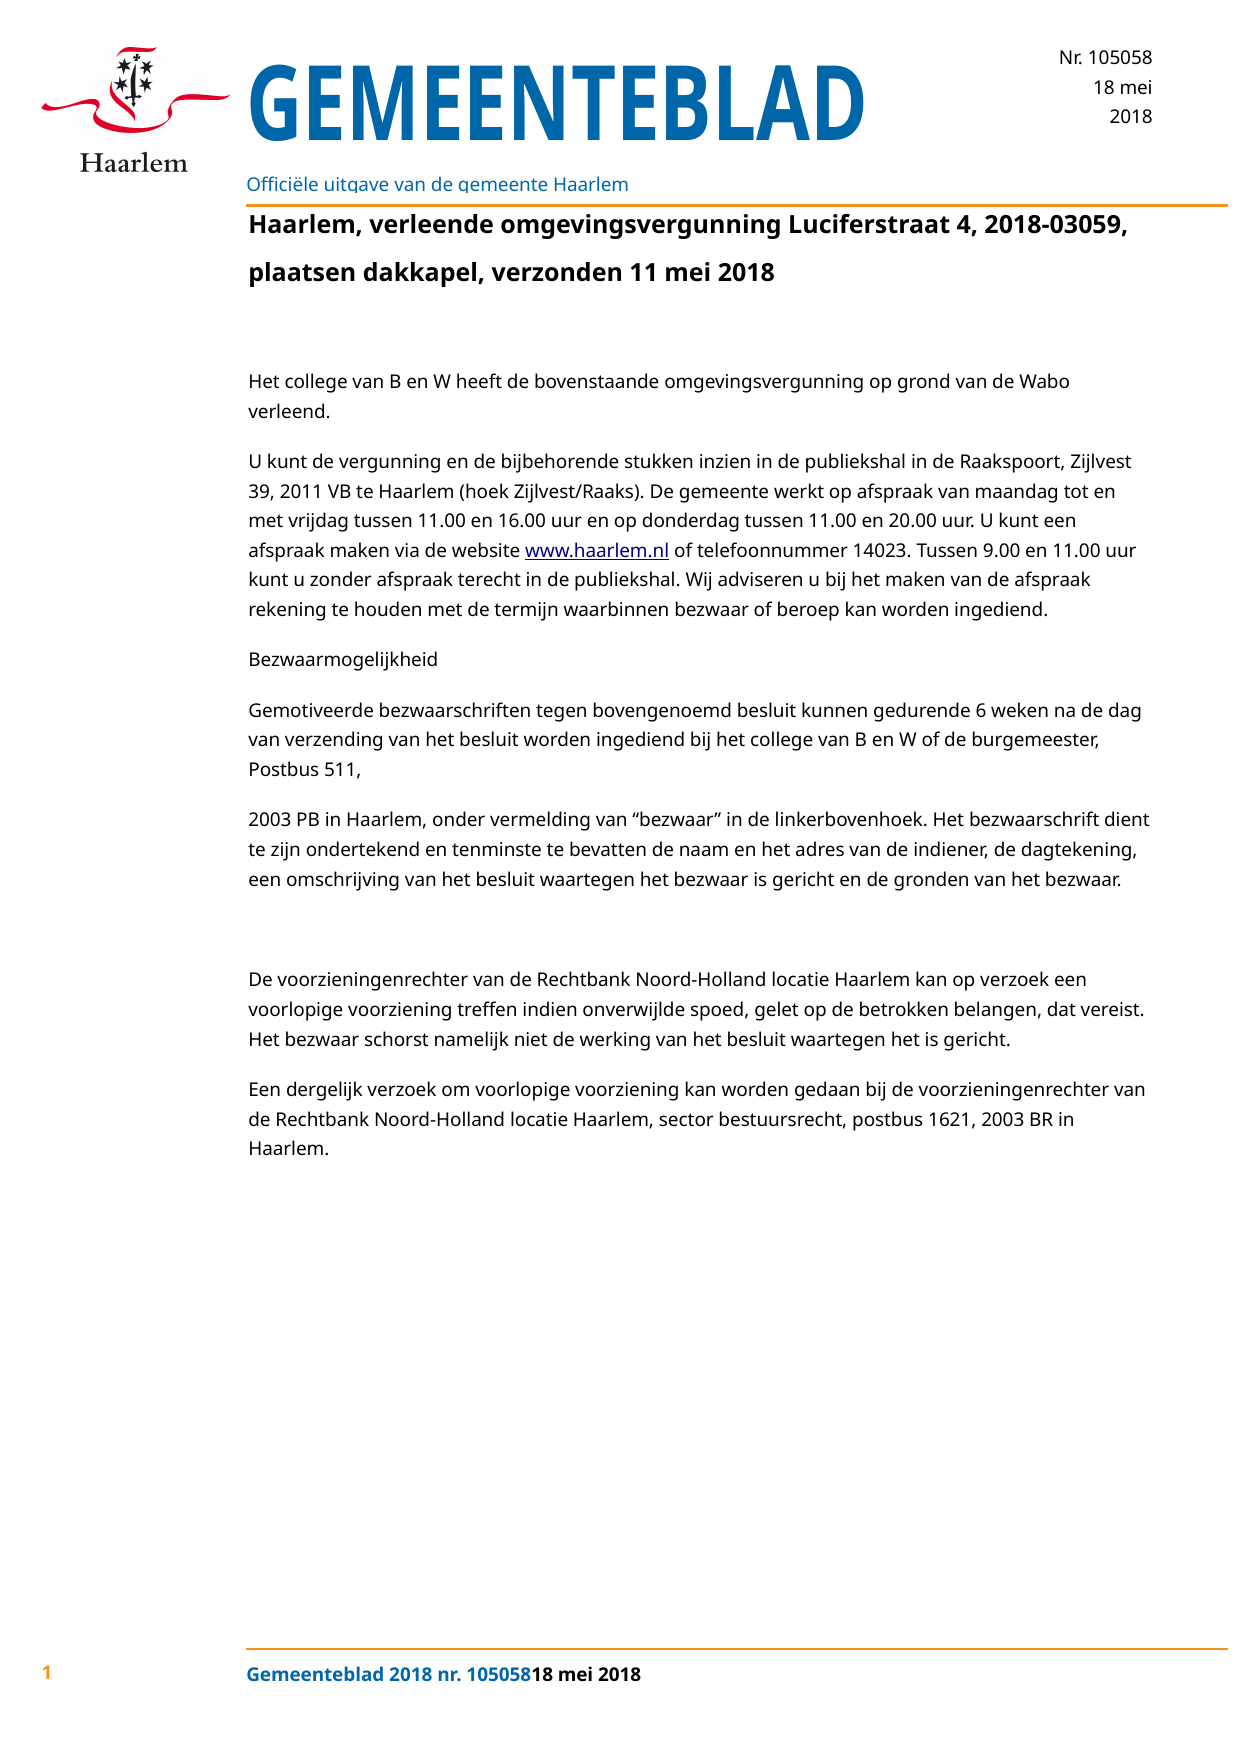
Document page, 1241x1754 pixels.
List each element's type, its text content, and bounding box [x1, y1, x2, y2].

text Gemotiveerde bezwaarschriften tegen bovengenoemd besluit kunnen gedurende 6 weken na de dag van verzending van het besluit worden ingediend bij het college van B en W of de burgemeester, Postbus 511, [248, 697, 1152, 782]
text 2003 PB in Haarlem, onder vermelding van “bezwaar” in de linkerbovenhoek. Het bezwaarschrift dient te zijn ondertekend en tenminste te bevatten de naam en het adres van de indiener, de dagtekening, een omschrijving van het besluit waartegen het bezwaar is gericht en de gronden van het bezwaar. [248, 807, 1152, 892]
text Een dergelijk verzoek om voorlopige voorziening kan worden gedaan bij de voorzieningenrechter van de Rechtbank Noord-Holland locatie Haarlem, sector bestuursrecht, postbus 1621, 2003 BR in Haarlem. [248, 1076, 1152, 1161]
text Haarlem, verleende omgevingsvergunning Luciferstraat 4, 2018-03059, plaatsen dakkapel, verzonden 11 mei 2018 [248, 207, 1152, 288]
text U kunt de vergunning en de bijbehorende stukken inzien in de publiekshal in de Raakspoort, Zijlvest 39, 2011 VB te Haarlem (hoek Zijlvest/Raaks). De gemeente werkt op afspraak van maandag tot en met vrijdag tussen 11.00 en 16.00 uur en op donderdag tussen 11.00 en 20.00 uur. U kunt een afspraak maken via de website www.haarlem.nl of telefoonnummer 14023. Tussen 9.00 en 11.00 uur kunt u zonder afspraak terecht in de publiekshal. Wij adviseren u bij het maken van de afspraak rekening te houden met de termijn waarbinnen bezwaar of beroep kan worden ingediend. [248, 448, 1152, 622]
picture [41, 47, 231, 172]
text Bezwaarmogelijkheid [248, 647, 1152, 672]
text De voorzieningenrechter van de Rechtbank Noord-Holland locatie Haarlem kan op verzoek een voorlopige voorziening treffen indien onverwijlde spoed, gelet op de betrokken belangen, dat vereist. Het bezwaar schorst namelijk niet de werking van het besluit waartegen het is gericht. [248, 967, 1152, 1052]
text Het college van B en W heeft de bovenstaande omgevingsvergunning op grond van de Wabo verleend. [248, 368, 1152, 424]
